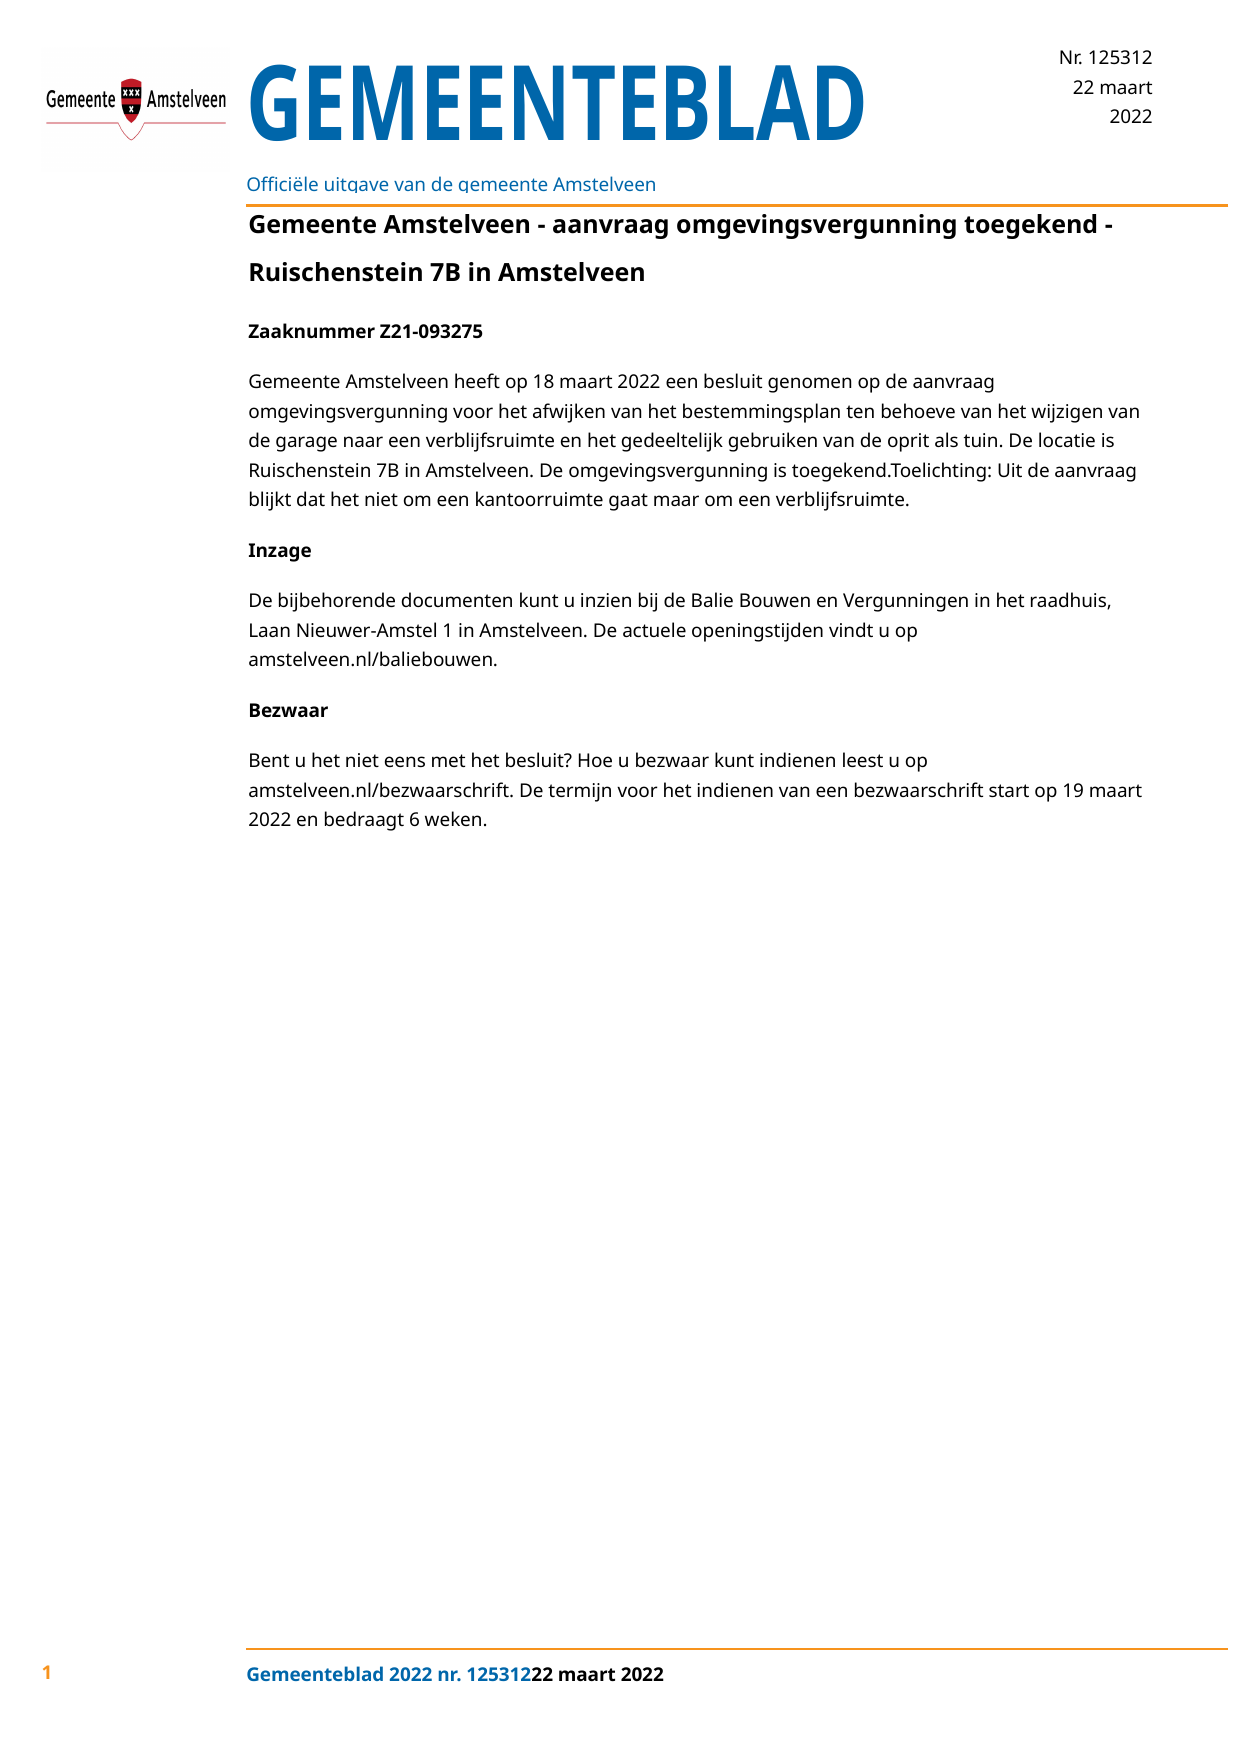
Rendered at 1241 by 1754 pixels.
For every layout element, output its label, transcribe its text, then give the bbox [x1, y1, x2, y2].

text Gemeente Amstelveen heeft op 18 maart 2022 een besluit genomen op de aanvraag omgevingsvergunning voor het afwijken van het bestemmingsplan ten behoeve van het wijzigen van de garage naar een verblijfsruimte en het gedeeltelijk gebruiken van de oprit als tuin. De locatie is Ruischenstein 7B in Amstelveen. De omgevingsvergunning is toegekend.Toelichting: Uit de aanvraag blijkt dat het niet om een kantoorruimte gaat maar om een verblijfsruimte. [248, 368, 1152, 512]
picture [41, 47, 231, 172]
text Bezwaar [248, 697, 1152, 723]
text Gemeente Amstelveen - aanvraag omgevingsvergunning toegekend - Ruischenstein 7B in Amstelveen [248, 207, 1152, 288]
text Zaaknummer Z21-093275 [248, 318, 1152, 344]
text De bijbehorende documenten kunt u inzien bij de Balie Bouwen en Vergunningen in het raadhuis, Laan Nieuwer-Amstel 1 in Amstelveen. De actuele openingstijden vindt u op amstelveen.nl/baliebouwen. [248, 587, 1152, 672]
text Bent u het niet eens met het besluit? Hoe u bezwaar kunt indienen leest u op amstelveen.nl/bezwaarschrift. De termijn voor het indienen van een bezwaarschrift start op 19 maart 2022 en bedraagt 6 weken. [248, 747, 1152, 832]
text Inzage [248, 537, 1152, 563]
